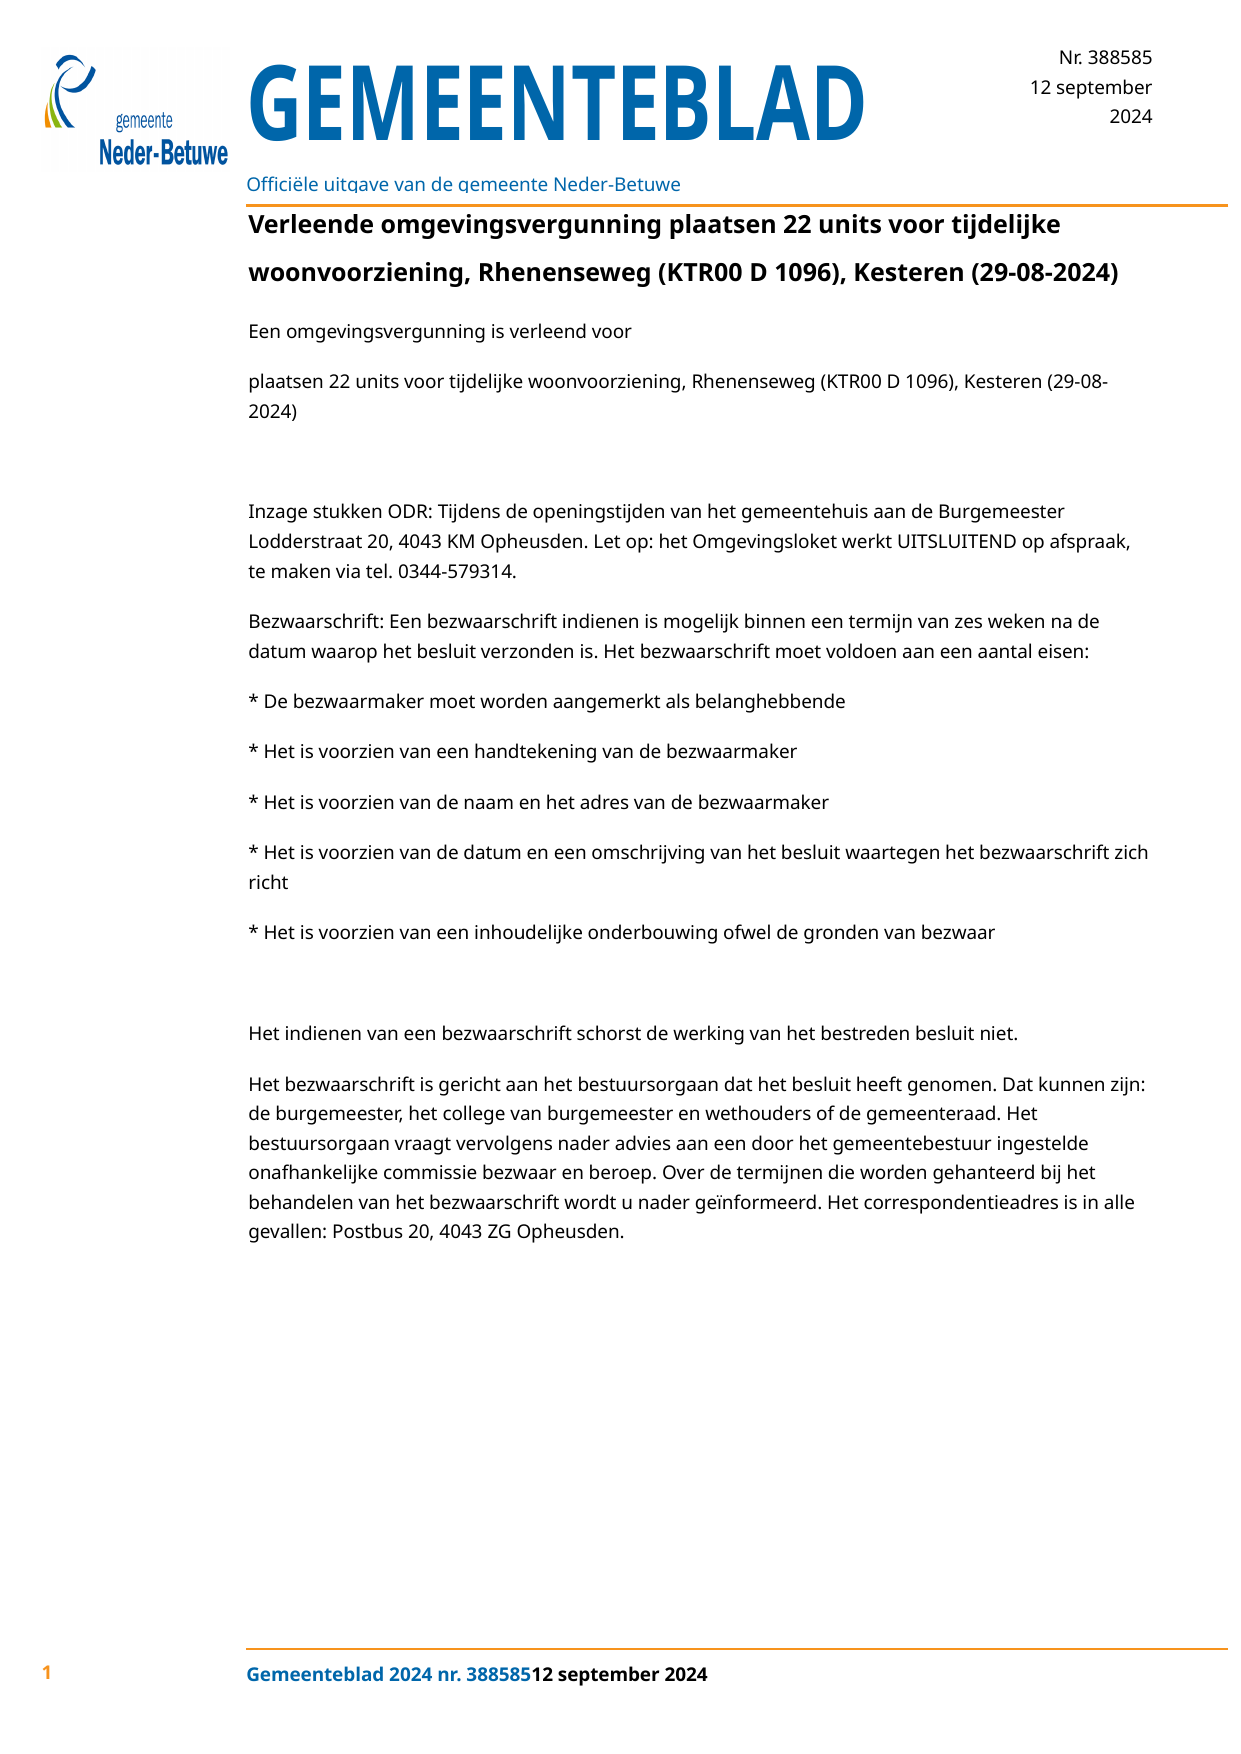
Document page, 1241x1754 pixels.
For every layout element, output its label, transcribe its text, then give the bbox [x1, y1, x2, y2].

text * Het is voorzien van de naam en het adres van de bezwaarmaker [248, 789, 1152, 815]
text Het indienen van een bezwaarschrift schorst de werking van het bestreden besluit niet. [248, 1020, 1152, 1046]
text * De bezwaarmaker moet worden aangemerkt als belanghebbende [248, 688, 1152, 714]
text Bezwaarschrift: Een bezwaarschrift indienen is mogelijk binnen een termijn van zes weken na de datum waarop het besluit verzonden is. Het bezwaarschrift moet voldoen aan een aantal eisen: [248, 608, 1152, 664]
text Het bezwaarschrift is gericht aan het bestuursorgaan dat het besluit heeft genomen. Dat kunnen zijn: de burgemeester, het college van burgemeester en wethouders of de gemeenteraad. Het bestuursorgaan vraagt vervolgens nader advies aan een door het gemeentebestuur ingestelde onafhankelijke commissie bezwaar en beroep. Over de termijnen die worden gehanteerd bij het behandelen van het bezwaarschrift wordt u nader geïnformeerd. Het correspondentieadres is in alle gevallen: Postbus 20, 4043 ZG Opheusden. [248, 1071, 1152, 1244]
text Inzage stukken ODR: Tijdens de openingstijden van het gemeentehuis aan de Burgemeester Lodderstraat 20, 4043 KM Opheusden. Let op: het Omgevingsloket werkt UITSLUITEND op afspraak, te maken via tel. 0344-579314. [248, 499, 1152, 584]
text * Het is voorzien van de datum en een omschrijving van het besluit waartegen het bezwaarschrift zich richt [248, 839, 1152, 895]
text Verleende omgevingsvergunning plaatsen 22 units voor tijdelijke woonvoorziening, Rhenenseweg (KTR00 D 1096), Kesteren (29-08-2024) [248, 207, 1152, 288]
text * Het is voorzien van een handtekening van de bezwaarmaker [248, 739, 1152, 764]
picture [41, 47, 231, 172]
text * Het is voorzien van een inhoudelijke onderbouwing ofwel de gronden van bezwaar [248, 919, 1152, 945]
text plaatsen 22 units voor tijdelijke woonvoorziening, Rhenenseweg (KTR00 D 1096), Kesteren (29-08-2024) [248, 368, 1152, 424]
text Een omgevingsvergunning is verleend voor [248, 318, 1152, 344]
